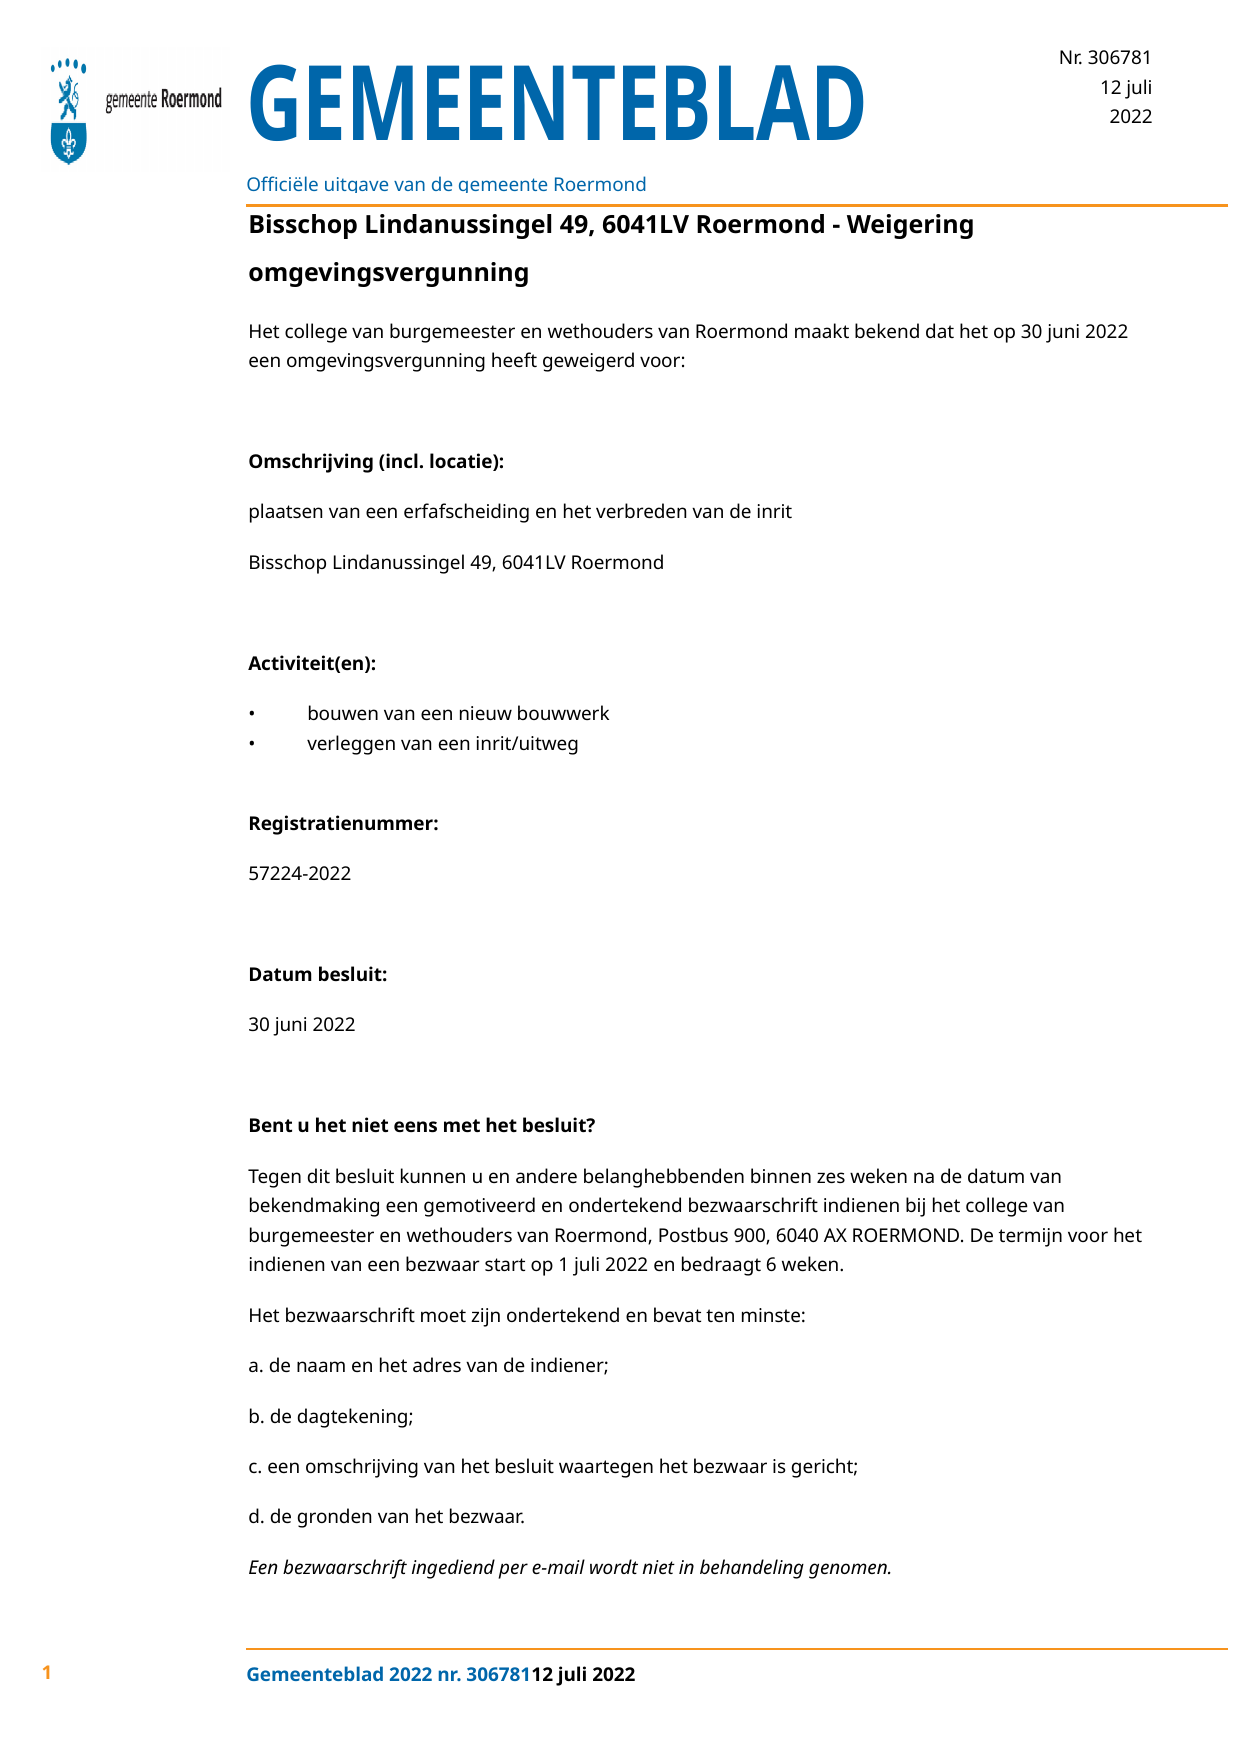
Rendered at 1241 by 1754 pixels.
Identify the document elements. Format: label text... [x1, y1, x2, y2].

text Activiteit(en): [248, 650, 1152, 676]
text 57224-2022 [248, 860, 1152, 886]
text Tegen dit besluit kunnen u en andere belanghebbenden binnen zes weken na de datum van bekendmaking een gemotiveerd en ondertekend bezwaarschrift indienen bij het college van burgemeester en wethouders van Roermond, Postbus 900, 6040 AX ROERMOND. De termijn voor het indienen van een bezwaar start op 1 juli 2022 en bedraagt 6 weken. [248, 1163, 1152, 1277]
text b. de dagtekening; [248, 1403, 1152, 1429]
text Bent u het niet eens met het besluit? [248, 1112, 1152, 1138]
picture [41, 47, 231, 172]
text c. een omschrijving van het besluit waartegen het bezwaar is gericht; [248, 1453, 1152, 1479]
text Registratienummer: [248, 810, 1152, 836]
text d. de gronden van het bezwaar. [248, 1504, 1152, 1529]
list verleggen van een inrit/uitweg [248, 730, 1152, 756]
text a. de naam en het adres van de indiener; [248, 1352, 1152, 1378]
text Het college van burgemeester en wethouders van Roermond maakt bekend dat het op 30 juni 2022 een omgevingsvergunning heeft geweigerd voor: [248, 318, 1152, 373]
text 30 juni 2022 [248, 1012, 1152, 1037]
text Bisschop Lindanussingel 49, 6041LV Roermond - Weigering omgevingsvergunning [248, 207, 1152, 288]
text plaatsen van een erfafscheiding en het verbreden van de inrit [248, 499, 1152, 524]
text Het bezwaarschrift moet zijn ondertekend en bevat ten minste: [248, 1302, 1152, 1328]
list bouwen van een nieuw bouwwerk [248, 700, 1152, 726]
text Een bezwaarschrift ingediend per e-mail wordt niet in behandeling genomen. [248, 1554, 1152, 1580]
text Omschrijving (incl. locatie): [248, 448, 1152, 474]
text Datum besluit: [248, 961, 1152, 987]
text Bisschop Lindanussingel 49, 6041LV Roermond [248, 549, 1152, 575]
